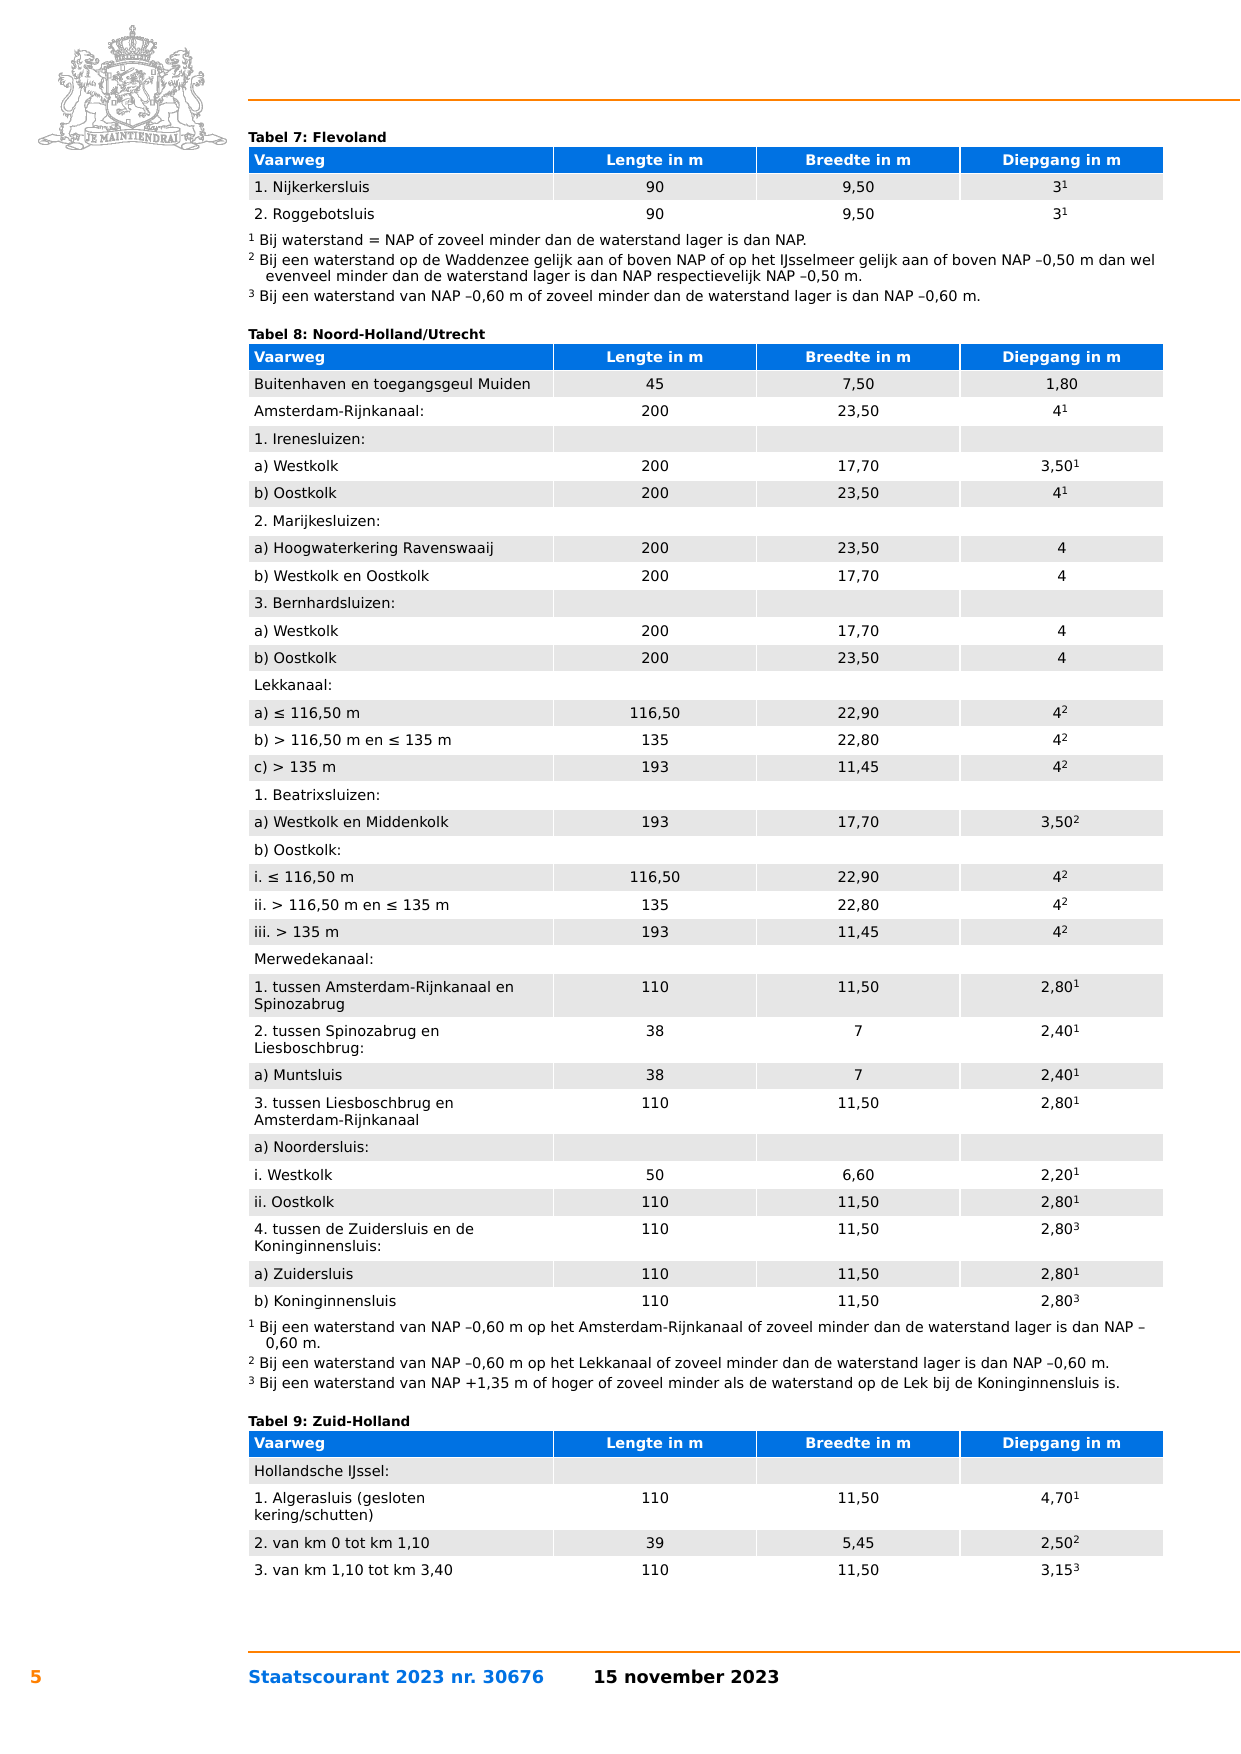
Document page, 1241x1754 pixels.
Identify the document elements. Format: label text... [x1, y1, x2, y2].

table_cell 1 Bij waterstand = NAP of zoveel minder dan de waterstand lager is dan NAP. 2 Bij een waterstand op de Waddenzee gelijk aan of boven NAP of op het IJsselmeer gelijk aan of boven NAP –0,50 m dan wel evenveel minder dan de waterstand lager is dan NAP respectievelijk NAP –0,50 m. 3 Bij een waterstand van NAP –0,60 m of zoveel minder dan de waterstand lager is dan NAP –0,60 m. [248, 229, 1163, 305]
table_cell 110 [554, 1261, 756, 1287]
table_cell 7,50 [757, 371, 959, 397]
table_cell 110 [554, 1557, 756, 1583]
table_cell 2. tussen Spinozabrug en Liesboschbrug: [249, 1018, 553, 1062]
table_cell 200 [554, 536, 756, 562]
table_cell 3,502 [961, 810, 1163, 836]
table_cell 200 [554, 481, 756, 507]
table_cell 23,50 [757, 645, 959, 671]
table_cell Diepgang in m [961, 344, 1163, 370]
table_cell 50 [554, 1162, 756, 1188]
table_cell [961, 1134, 1163, 1161]
table_cell ii. Oostkolk [249, 1189, 553, 1216]
table_cell [961, 837, 1163, 863]
table_cell 135 [554, 892, 756, 918]
table_cell 17,70 [757, 810, 959, 836]
table_cell 22,80 [757, 892, 959, 918]
table_cell [961, 782, 1163, 808]
table_cell Merwedekanaal: [249, 946, 553, 973]
table_cell [757, 1458, 959, 1484]
table_cell 3. van km 1,10 tot km 3,40 [249, 1557, 553, 1583]
table_cell 200 [554, 399, 756, 425]
table_cell 2. van km 0 tot km 1,10 [249, 1530, 553, 1556]
table_cell b) Koninginnensluis [249, 1288, 553, 1315]
table_cell c) > 135 m [249, 755, 553, 781]
table_cell a) Muntsluis [249, 1063, 553, 1089]
table_cell 1. Beatrixsluizen: [249, 782, 553, 808]
table_cell b) Oostkolk: [249, 837, 553, 863]
table_cell 2. Marijkesluizen: [249, 508, 553, 534]
table_cell 2,803 [961, 1288, 1163, 1315]
table_cell b) Oostkolk [249, 481, 553, 507]
table_cell 22,80 [757, 727, 959, 754]
table_cell 110 [554, 974, 756, 1017]
table_header Tabel 9: Zuid-Holland [248, 1414, 1163, 1429]
table_cell 11,50 [757, 974, 959, 1017]
table_cell i. Westkolk [249, 1162, 553, 1188]
table_cell 4 [961, 645, 1163, 671]
table_cell 3. Bernhardsluizen: [249, 590, 553, 617]
table_header Tabel 8: Noord-Holland/Utrecht [248, 327, 1163, 343]
table_cell 42 [961, 864, 1163, 891]
table_cell 2. Roggebotsluis [249, 201, 553, 228]
table_cell 38 [554, 1018, 756, 1062]
table_cell [554, 837, 756, 863]
table_cell [554, 590, 756, 617]
table_cell Breedte in m [757, 1431, 959, 1457]
table_cell Lekkanaal: [249, 673, 553, 699]
table_cell 4,701 [961, 1485, 1163, 1529]
table_cell a) Westkolk [249, 453, 553, 480]
table_cell a) Zuidersluis [249, 1261, 553, 1287]
table_cell 11,50 [757, 1189, 959, 1216]
table_cell 2,801 [961, 1261, 1163, 1287]
table_cell [757, 782, 959, 808]
table_cell 22,90 [757, 700, 959, 726]
table_cell Lengte in m [554, 147, 756, 173]
table_cell 2,401 [961, 1018, 1163, 1062]
table_cell 1. Algerasluis (gesloten kering/schutten) [249, 1485, 553, 1529]
table_cell 193 [554, 919, 756, 945]
table_cell 116,50 [554, 700, 756, 726]
table_cell 2,801 [961, 1189, 1163, 1216]
table_cell ii. > 116,50 m en ≤ 135 m [249, 892, 553, 918]
table_cell [757, 426, 959, 452]
table_cell 200 [554, 645, 756, 671]
table_cell 193 [554, 755, 756, 781]
table_cell 1 Bij een waterstand van NAP –0,60 m op het Amsterdam-Rijnkanaal of zoveel minder dan de waterstand lager is dan NAP –0,60 m. 2 Bij een waterstand van NAP –0,60 m op het Lekkanaal of zoveel minder dan de waterstand lager is dan NAP –0,60 m. 3 Bij een waterstand van NAP +1,35 m of hoger of zoveel minder als de waterstand op de Lek bij de Koninginnensluis is. [248, 1316, 1163, 1392]
table_cell 116,50 [554, 864, 756, 891]
table_cell 23,50 [757, 399, 959, 425]
table_cell 39 [554, 1530, 756, 1556]
table_cell 3. tussen Liesboschbrug en Amsterdam-Rijnkanaal [249, 1090, 553, 1133]
table_cell 200 [554, 563, 756, 589]
table_cell 7 [757, 1063, 959, 1089]
table_cell 4. tussen de Zuidersluis en de Koninginnensluis: [249, 1217, 553, 1260]
table_cell Diepgang in m [961, 147, 1163, 173]
table_cell 2,401 [961, 1063, 1163, 1089]
table_cell [554, 782, 756, 808]
table_cell [554, 426, 756, 452]
table_cell 9,50 [757, 174, 959, 200]
table_cell 2,801 [961, 974, 1163, 1017]
table_cell 23,50 [757, 481, 959, 507]
table_cell [757, 946, 959, 973]
table_cell a) Noordersluis: [249, 1134, 553, 1161]
table_cell [961, 590, 1163, 617]
table_cell 17,70 [757, 453, 959, 480]
table_cell [554, 1134, 756, 1161]
table_cell 3,153 [961, 1557, 1163, 1583]
table_cell 110 [554, 1090, 756, 1133]
table_cell 90 [554, 174, 756, 200]
table_cell 4 [961, 618, 1163, 644]
table_cell Lengte in m [554, 344, 756, 370]
table_cell 2,801 [961, 1090, 1163, 1133]
table_cell [961, 673, 1163, 699]
table_cell 6,60 [757, 1162, 959, 1188]
table_cell [554, 673, 756, 699]
table_cell 3,501 [961, 453, 1163, 480]
table_cell Lengte in m [554, 1431, 756, 1457]
table_cell 110 [554, 1189, 756, 1216]
table_cell 110 [554, 1485, 756, 1529]
table_cell [757, 508, 959, 534]
table_cell 45 [554, 371, 756, 397]
table_cell [961, 508, 1163, 534]
table_cell 2,502 [961, 1530, 1163, 1556]
table_cell [554, 508, 756, 534]
table_cell 22,90 [757, 864, 959, 891]
table_cell 110 [554, 1288, 756, 1315]
table_cell 41 [961, 481, 1163, 507]
table_cell 42 [961, 700, 1163, 726]
table_cell 17,70 [757, 563, 959, 589]
table_cell 193 [554, 810, 756, 836]
table_cell 1. tussen Amsterdam-Rijnkanaal en Spinozabrug [249, 974, 553, 1017]
picture [38, 25, 227, 150]
table_cell [757, 1134, 959, 1161]
table_cell b) > 116,50 m en ≤ 135 m [249, 727, 553, 754]
table_cell 38 [554, 1063, 756, 1089]
table_cell [961, 426, 1163, 452]
table_cell i. ≤ 116,50 m [249, 864, 553, 891]
table_cell 11,50 [757, 1485, 959, 1529]
table_cell 11,45 [757, 755, 959, 781]
table_cell 1. Irenesluizen: [249, 426, 553, 452]
table_cell 7 [757, 1018, 959, 1062]
table_cell Diepgang in m [961, 1431, 1163, 1457]
table_cell 11,50 [757, 1261, 959, 1287]
table_cell 110 [554, 1217, 756, 1260]
table_cell a) ≤ 116,50 m [249, 700, 553, 726]
table_cell [757, 590, 959, 617]
table_cell b) Westkolk en Oostkolk [249, 563, 553, 589]
table_cell 11,50 [757, 1288, 959, 1315]
table_cell a) Westkolk en Middenkolk [249, 810, 553, 836]
table_cell Breedte in m [757, 147, 959, 173]
table_cell 17,70 [757, 618, 959, 644]
table_cell Hollandsche IJssel: [249, 1458, 553, 1484]
table_cell a) Hoogwaterkering Ravenswaaij [249, 536, 553, 562]
table_cell 11,50 [757, 1557, 959, 1583]
table_cell 90 [554, 201, 756, 228]
table_cell [757, 837, 959, 863]
table_cell 42 [961, 755, 1163, 781]
table_cell [961, 1458, 1163, 1484]
table_cell Breedte in m [757, 344, 959, 370]
table_cell 4 [961, 536, 1163, 562]
table_cell 1,80 [961, 371, 1163, 397]
table_cell 42 [961, 892, 1163, 918]
table_cell 11,50 [757, 1090, 959, 1133]
table_cell 23,50 [757, 536, 959, 562]
table_cell 11,50 [757, 1217, 959, 1260]
table_cell 11,45 [757, 919, 959, 945]
table_cell 2,201 [961, 1162, 1163, 1188]
table_cell 2,803 [961, 1217, 1163, 1260]
table_cell 9,50 [757, 201, 959, 228]
table_cell Buitenhaven en toegangsgeul Muiden [249, 371, 553, 397]
table_cell [554, 1458, 756, 1484]
table_cell Amsterdam-Rijnkanaal: [249, 399, 553, 425]
table_cell 42 [961, 727, 1163, 754]
table_cell 1. Nijkerkersluis [249, 174, 553, 200]
table_cell Vaarweg [249, 1431, 553, 1457]
table_cell 135 [554, 727, 756, 754]
table_cell 41 [961, 399, 1163, 425]
table_cell 42 [961, 919, 1163, 945]
table_cell Vaarweg [249, 147, 553, 173]
table_cell 31 [961, 201, 1163, 228]
table_cell [554, 946, 756, 973]
table_cell 31 [961, 174, 1163, 200]
table_cell iii. > 135 m [249, 919, 553, 945]
table_cell 200 [554, 453, 756, 480]
table_cell [961, 946, 1163, 973]
table_header Tabel 7: Flevoland [248, 130, 1163, 146]
table_cell a) Westkolk [249, 618, 553, 644]
table_cell 200 [554, 618, 756, 644]
table_cell b) Oostkolk [249, 645, 553, 671]
table_cell Vaarweg [249, 344, 553, 370]
table_cell 4 [961, 563, 1163, 589]
table_cell 5,45 [757, 1530, 959, 1556]
table_cell [757, 673, 959, 699]
